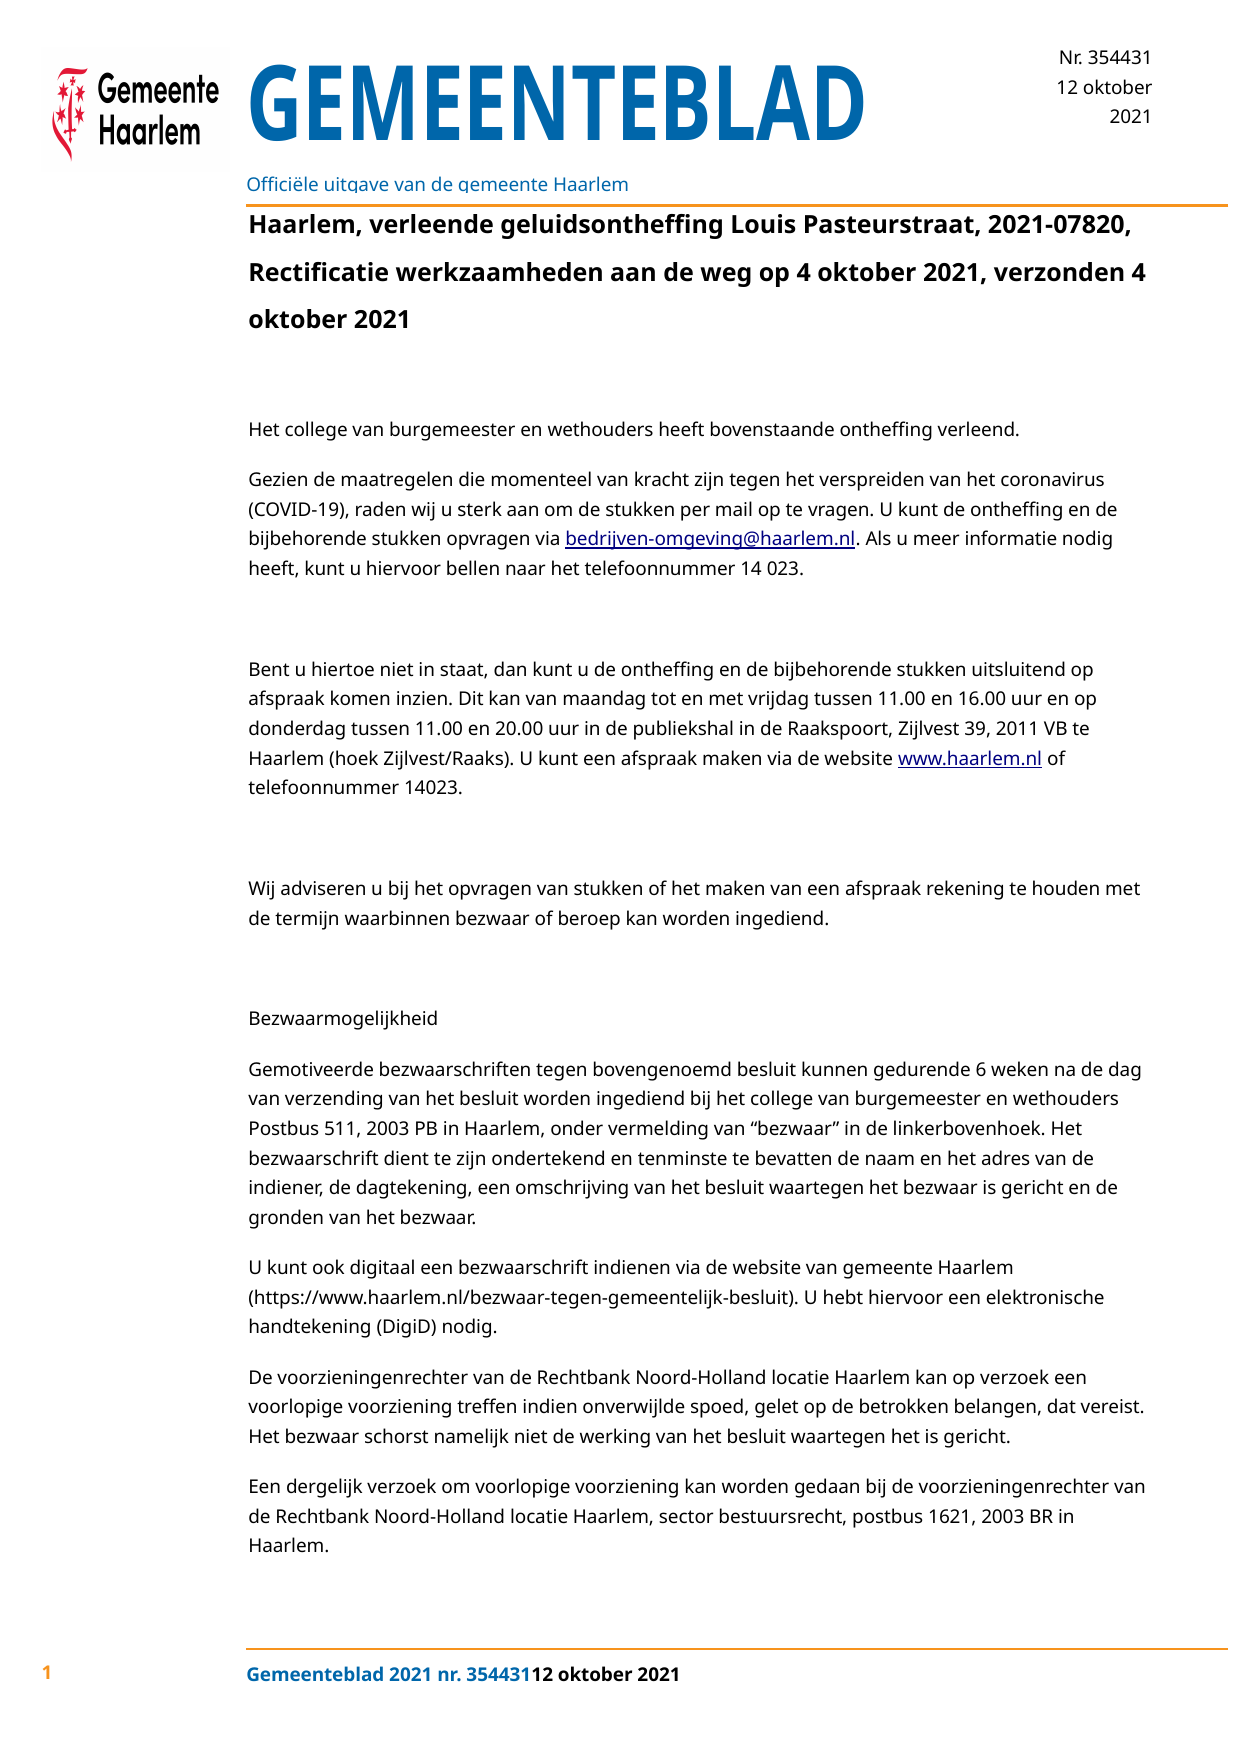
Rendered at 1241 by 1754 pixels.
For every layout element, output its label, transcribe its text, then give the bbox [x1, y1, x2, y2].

text Het college van burgemeester en wethouders heeft bovenstaande ontheffing verleend. [248, 416, 1152, 442]
picture [41, 47, 231, 172]
text De voorzieningenrechter van de Rechtbank Noord-Holland locatie Haarlem kan op verzoek een voorlopige voorziening treffen indien onverwijlde spoed, gelet op de betrokken belangen, dat vereist. Het bezwaar schorst namelijk niet de werking van het besluit waartegen het is gericht. [248, 1364, 1152, 1449]
text Wij adviseren u bij het opvragen van stukken of het maken van een afspraak rekening te houden met de termijn waarbinnen bezwaar of beroep kan worden ingediend. [248, 875, 1152, 930]
text Gemotiveerde bezwaarschriften tegen bovengenoemd besluit kunnen gedurende 6 weken na de dag van verzending van het besluit worden ingediend bij het college van burgemeester en wethouders Postbus 511, 2003 PB in Haarlem, onder vermelding van “bezwaar” in de linkerbovenhoek. Het bezwaarschrift dient te zijn ondertekend en tenminste te bevatten de naam en het adres van de indiener, de dagtekening, een omschrijving van het besluit waartegen het bezwaar is gericht en de gronden van het bezwaar. [248, 1056, 1152, 1229]
text Gezien de maatregelen die momenteel van kracht zijn tegen het verspreiden van het coronavirus (COVID-19), raden wij u sterk aan om de stukken per mail op te vragen. U kunt de ontheffing en de bijbehorende stukken opvragen via bedrijven-omgeving@haarlem.nl. Als u meer informatie nodig heeft, kunt u hiervoor bellen naar het telefoonnummer 14 023. [248, 466, 1152, 581]
text Bezwaarmogelijkheid [248, 1006, 1152, 1031]
text Een dergelijk verzoek om voorlopige voorziening kan worden gedaan bij de voorzieningenrechter van de Rechtbank Noord-Holland locatie Haarlem, sector bestuursrecht, postbus 1621, 2003 BR in Haarlem. [248, 1473, 1152, 1558]
text Haarlem, verleende geluidsontheffing Louis Pasteurstraat, 2021-07820, Rectificatie werkzaamheden aan de weg op 4 oktober 2021, verzonden 4 oktober 2021 [248, 207, 1152, 336]
text U kunt ook digitaal een bezwaarschrift indienen via de website van gemeente Haarlem (https://www.haarlem.nl/bezwaar-tegen-gemeentelijk-besluit). U hebt hiervoor een elektronische handtekening (DigiD) nodig. [248, 1254, 1152, 1339]
text Bent u hiertoe niet in staat, dan kunt u de ontheffing en de bijbehorende stukken uitsluitend op afspraak komen inzien. Dit kan van maandag tot en met vrijdag tussen 11.00 en 16.00 uur en op donderdag tussen 11.00 en 20.00 uur in de publiekshal in de Raakspoort, Zijlvest 39, 2011 VB te Haarlem (hoek Zijlvest/Raaks). U kunt een afspraak maken via de website www.haarlem.nl of telefoonnummer 14023. [248, 656, 1152, 800]
